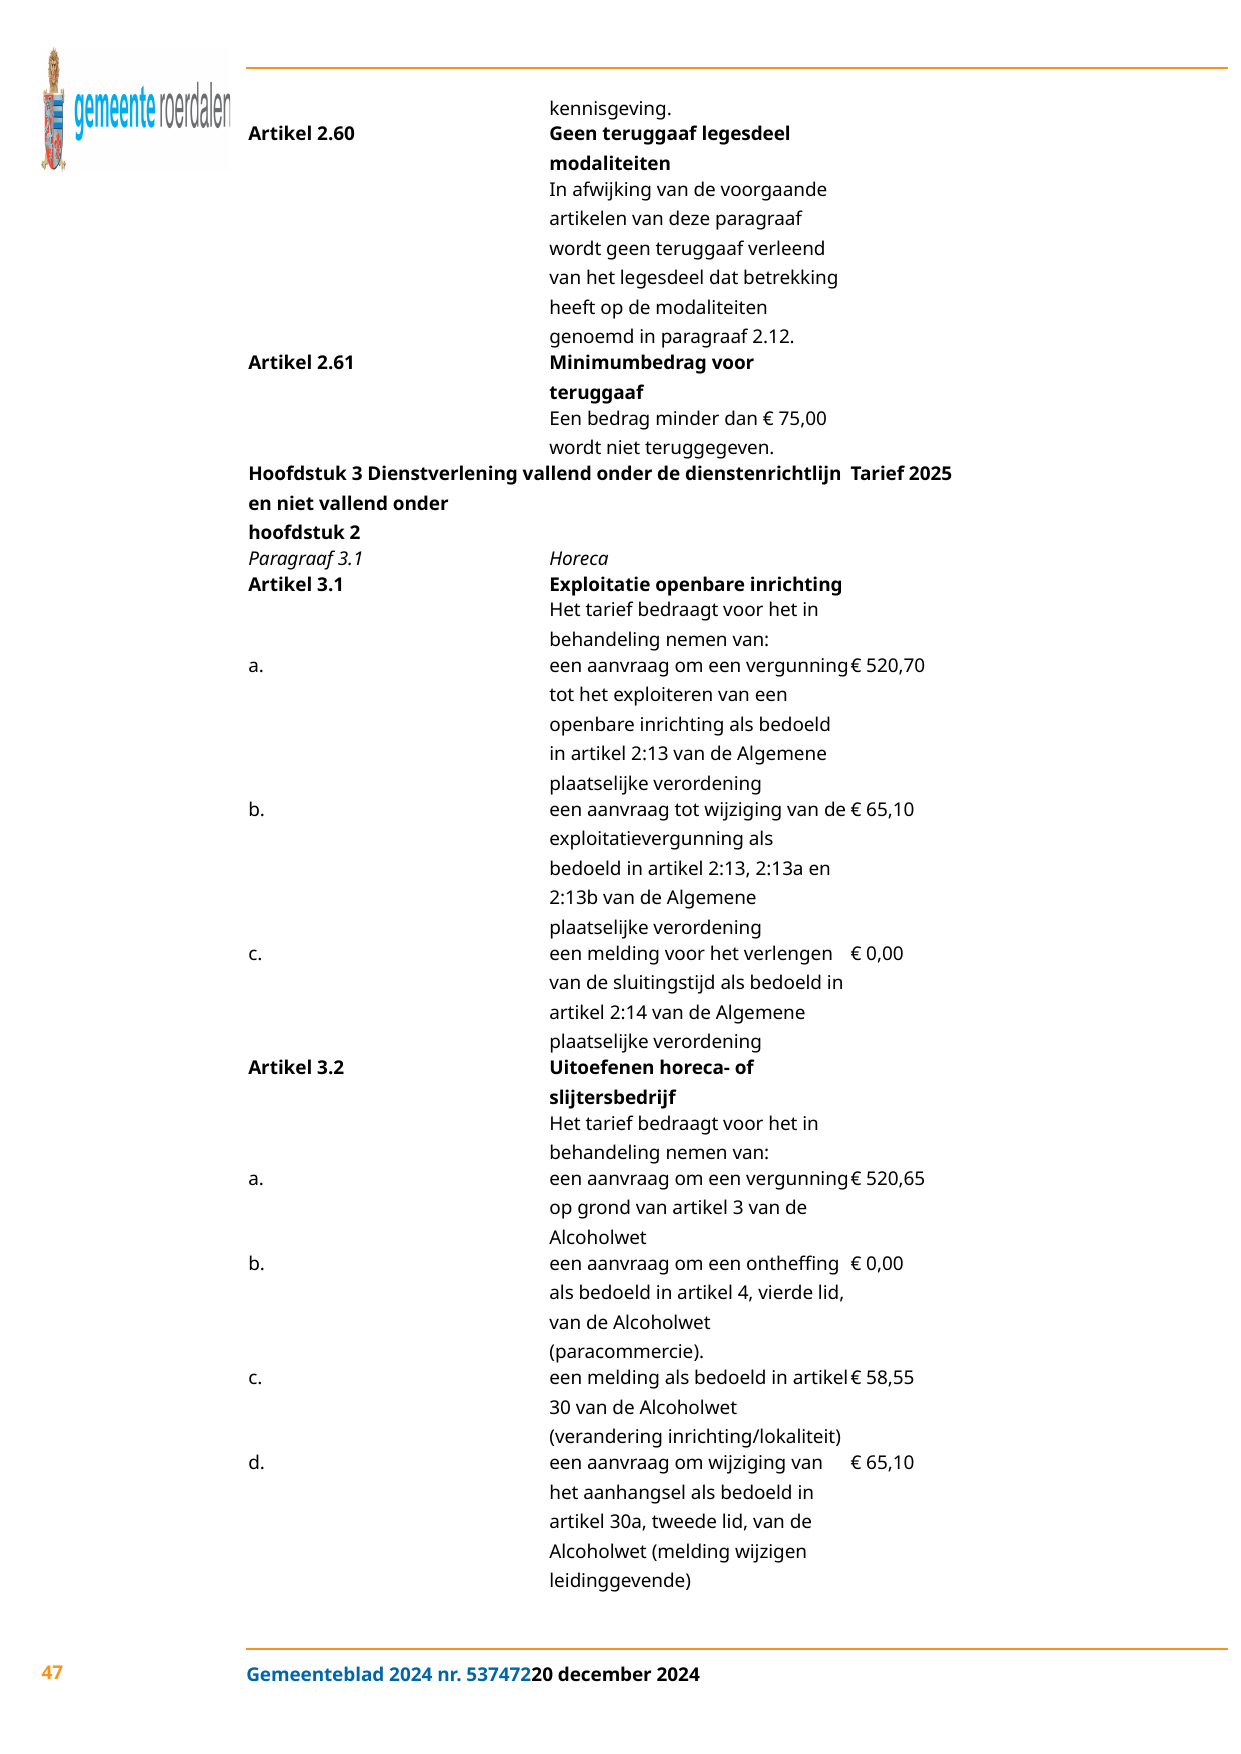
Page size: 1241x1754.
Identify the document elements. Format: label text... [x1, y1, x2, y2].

table_cell [248, 1110, 549, 1165]
table_cell een aanvraag om een ontheffing als bedoeld in artikel 4, vierde lid, van de Alcoholwet (paracommercie). [549, 1250, 850, 1364]
table_cell Het tarief bedraagt voor het in behandeling nemen van: [549, 596, 850, 652]
table_cell a. [248, 652, 549, 796]
table_cell In afwijking van de voorgaande artikelen van deze paragraaf wordt geen teruggaaf verleend van het legesdeel dat betrekking heeft op de modaliteiten genoemd in paragraaf 2.12. [549, 176, 850, 349]
table_cell een aanvraag tot wijziging van de exploitatievergunning als bedoeld in artikel 2:13, 2:13a en 2:13b van de Algemene plaatselijke verordening [549, 796, 850, 940]
table_cell Minimumbedrag voor teruggaaf [549, 350, 850, 405]
table_cell [850, 95, 1152, 121]
table_cell [850, 176, 1152, 349]
table_cell c. [248, 940, 549, 1054]
table_cell Horeca [549, 545, 850, 571]
table_cell € 65,10 [850, 796, 1152, 940]
table_cell € 520,70 [850, 652, 1152, 796]
table_cell een melding als bedoeld in artikel 30 van de Alcoholwet (verandering inrichting/lokaliteit) [549, 1364, 850, 1449]
table_cell [850, 571, 1152, 596]
table_cell [248, 176, 549, 349]
table_cell [850, 1054, 1152, 1110]
table_cell een aanvraag om wijziging van het aanhangsel als bedoeld in artikel 30a, tweede lid, van de Alcoholwet (melding wijzigen leidinggevende) [549, 1449, 850, 1593]
table_cell een aanvraag om een vergunning tot het exploiteren van een openbare inrichting als bedoeld in artikel 2:13 van de Algemene plaatselijke verordening [549, 652, 850, 796]
table_cell Tarief 2025 [850, 460, 1152, 545]
table_cell b. [248, 1250, 549, 1364]
table_cell € 58,55 [850, 1364, 1152, 1449]
picture [41, 47, 231, 172]
table_cell [850, 121, 1152, 176]
table_cell kennisgeving. [549, 95, 850, 121]
table_cell Het tarief bedraagt voor het in behandeling nemen van: [549, 1110, 850, 1165]
table_cell € 520,65 [850, 1165, 1152, 1250]
table_cell b. [248, 796, 549, 940]
table_cell [248, 95, 549, 121]
table_cell een melding voor het verlengen van de sluitingstijd als bedoeld in artikel 2:14 van de Algemene plaatselijke verordening [549, 940, 850, 1054]
table_cell Artikel 2.60 [248, 121, 549, 176]
table_cell Uitoefenen horeca- of slijtersbedrijf [549, 1054, 850, 1110]
table_cell Artikel 3.2 [248, 1054, 549, 1110]
table_cell Artikel 3.1 [248, 571, 549, 596]
table_cell d. [248, 1449, 549, 1593]
table_cell € 65,10 [850, 1449, 1152, 1593]
table_cell Exploitatie openbare inrichting [549, 571, 850, 596]
table_cell Paragraaf 3.1 [248, 545, 549, 571]
table_cell c. [248, 1364, 549, 1449]
table_cell [850, 596, 1152, 652]
table_cell € 0,00 [850, 940, 1152, 1054]
table_cell a. [248, 1165, 549, 1250]
table_cell [248, 405, 549, 460]
table_cell [850, 350, 1152, 405]
table_cell Geen teruggaaf legesdeel modaliteiten [549, 121, 850, 176]
table_cell Artikel 2.61 [248, 350, 549, 405]
table_cell [248, 596, 549, 652]
table_cell [850, 405, 1152, 460]
table_cell Hoofdstuk 3 Dienstverlening vallend onder de dienstenrichtlijn en niet vallend onder hoofdstuk 2 [248, 460, 850, 545]
table_cell € 0,00 [850, 1250, 1152, 1364]
table_cell een aanvraag om een vergunning op grond van artikel 3 van de Alcoholwet [549, 1165, 850, 1250]
table_cell [850, 545, 1152, 571]
table_cell [850, 1110, 1152, 1165]
table_cell Een bedrag minder dan € 75,00 wordt niet teruggegeven. [549, 405, 850, 460]
